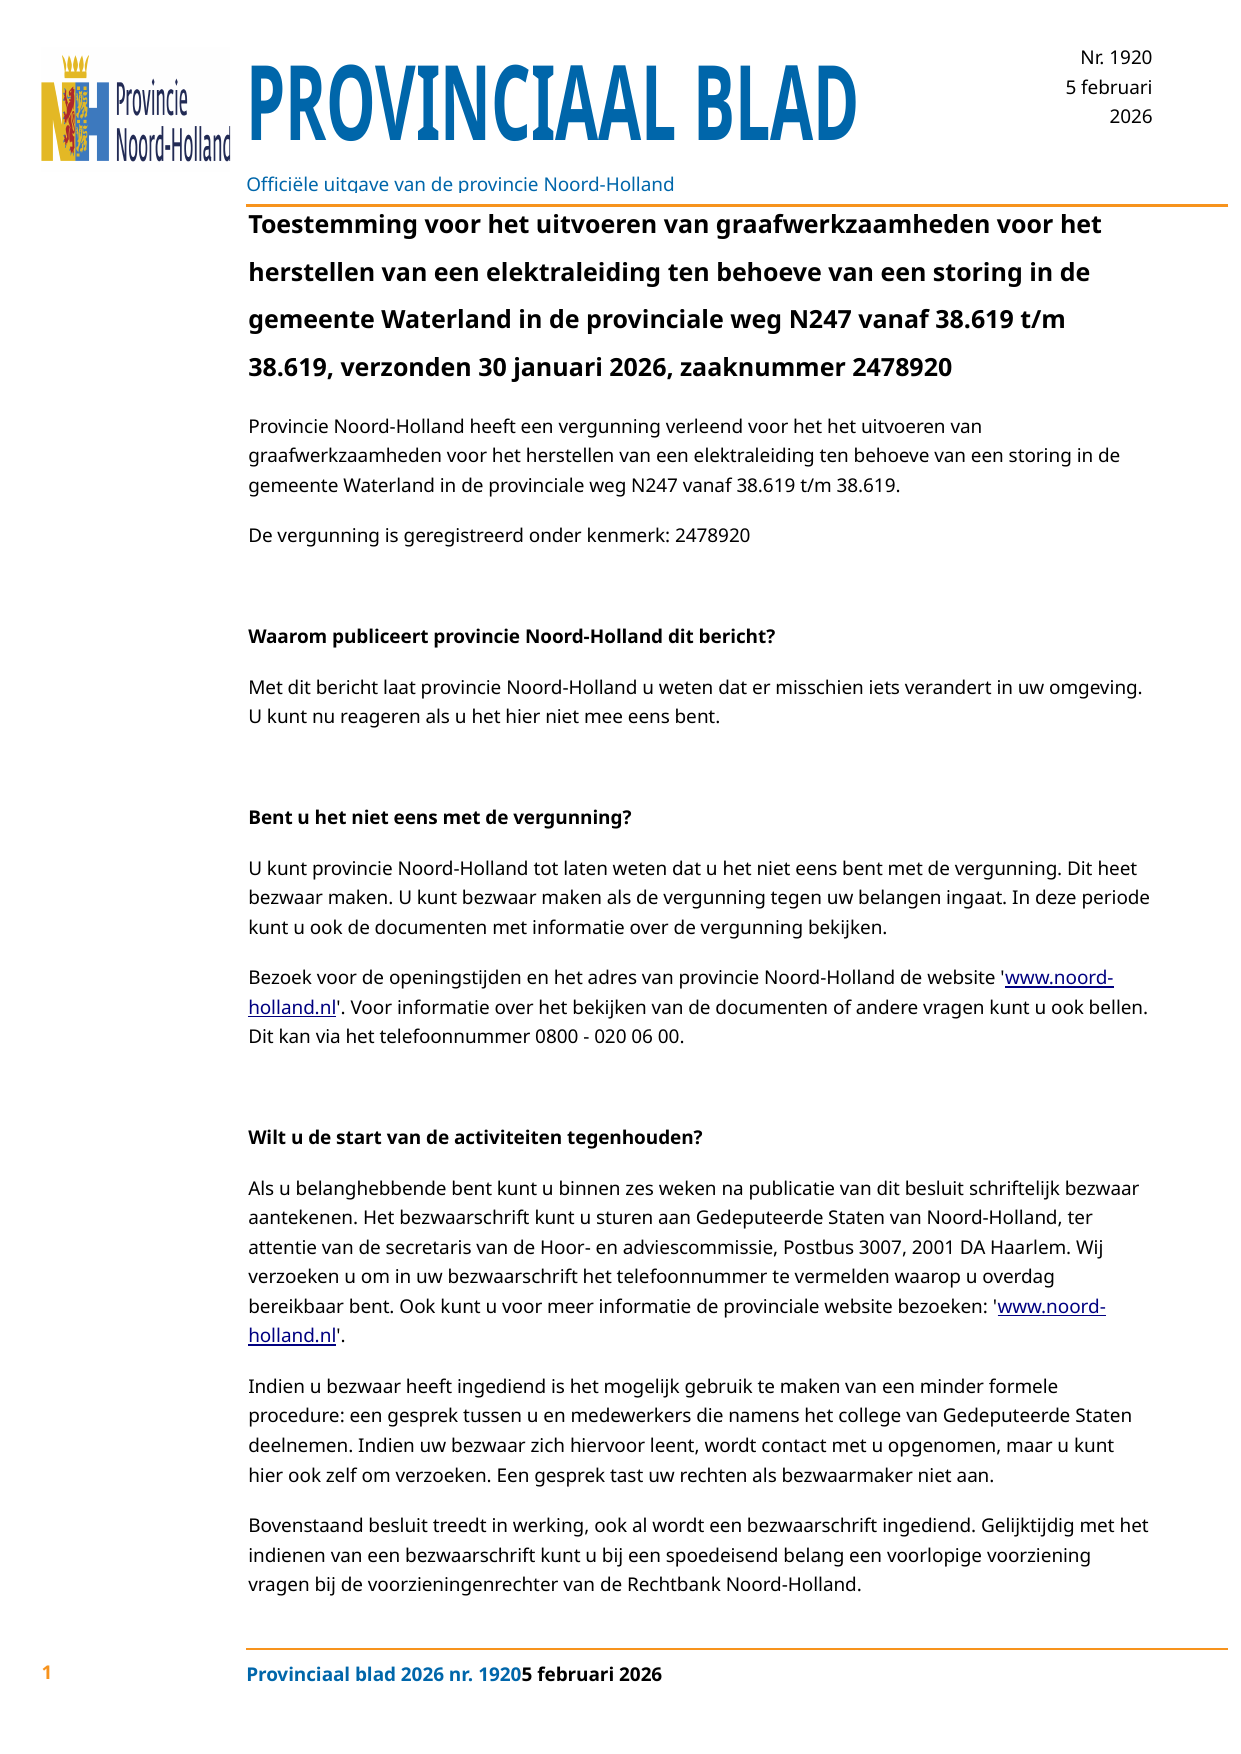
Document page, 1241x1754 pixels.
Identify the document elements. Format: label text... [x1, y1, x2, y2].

text U kunt provincie Noord-Holland tot laten weten dat u het niet eens bent met de vergunning. Dit heet bezwaar maken. U kunt bezwaar maken als de vergunning tegen uw belangen ingaat. In deze periode kunt u ook de documenten met informatie over de vergunning bekijken. [248, 855, 1152, 940]
text Bent u het niet eens met de vergunning? [248, 804, 1152, 830]
text Bezoek voor de openingstijden en het adres van provincie Noord-Holland de website 'www.noord-holland.nl'. Voor informatie over het bekijken van de documenten of andere vragen kunt u ook bellen. Dit kan via het telefoonnummer 0800 - 020 06 00. [248, 964, 1152, 1049]
text Toestemming voor het uitvoeren van graafwerkzaamheden voor het herstellen van een elektraleiding ten behoeve van een storing in de gemeente Waterland in de provinciale weg N247 vanaf 38.619 t/m 38.619, verzonden 30 januari 2026, zaaknummer 2478920 [248, 207, 1152, 384]
text Indien u bezwaar heeft ingediend is het mogelijk gebruik te maken van een minder formele procedure: een gesprek tussen u en medewerkers die namens het college van Gedeputeerde Staten deelnemen. Indien uw bezwaar zich hiervoor leent, wordt contact met u opgenomen, maar u kunt hier ook zelf om verzoeken. Een gesprek tast uw rechten als bezwaarmaker niet aan. [248, 1373, 1152, 1488]
text Provincie Noord-Holland heeft een vergunning verleend voor het het uitvoeren van graafwerkzaamheden voor het herstellen van een elektraleiding ten behoeve van een storing in de gemeente Waterland in de provinciale weg N247 vanaf 38.619 t/m 38.619. [248, 413, 1152, 498]
text Met dit bericht laat provincie Noord-Holland u weten dat er misschien iets verandert in uw omgeving. U kunt nu reageren als u het hier niet mee eens bent. [248, 674, 1152, 729]
picture [41, 47, 231, 172]
text De vergunning is geregistreerd onder kenmerk: 2478920 [248, 523, 1152, 548]
text Waarom publiceert provincie Noord-Holland dit bericht? [248, 623, 1152, 649]
text Als u belanghebbende bent kunt u binnen zes weken na publicatie van dit besluit schriftelijk bezwaar aantekenen. Het bezwaarschrift kunt u sturen aan Gedeputeerde Staten van Noord-Holland, ter attentie van de secretaris van de Hoor- en adviescommissie, Postbus 3007, 2001 DA Haarlem. Wij verzoeken u om in uw bezwaarschrift het telefoonnummer te vermelden waarop u overdag bereikbaar bent. Ook kunt u voor meer informatie de provinciale website bezoeken: 'www.noord-holland.nl'. [248, 1175, 1152, 1348]
text Wilt u de start van de activiteiten tegenhouden? [248, 1124, 1152, 1150]
text Bovenstaand besluit treedt in werking, ook al wordt een bezwaarschrift ingediend. Gelijktijdig met het indienen van een bezwaarschrift kunt u bij een spoedeisend belang een voorlopige voorziening vragen bij de voorzieningenrechter van de Rechtbank Noord-Holland. [248, 1512, 1152, 1597]
